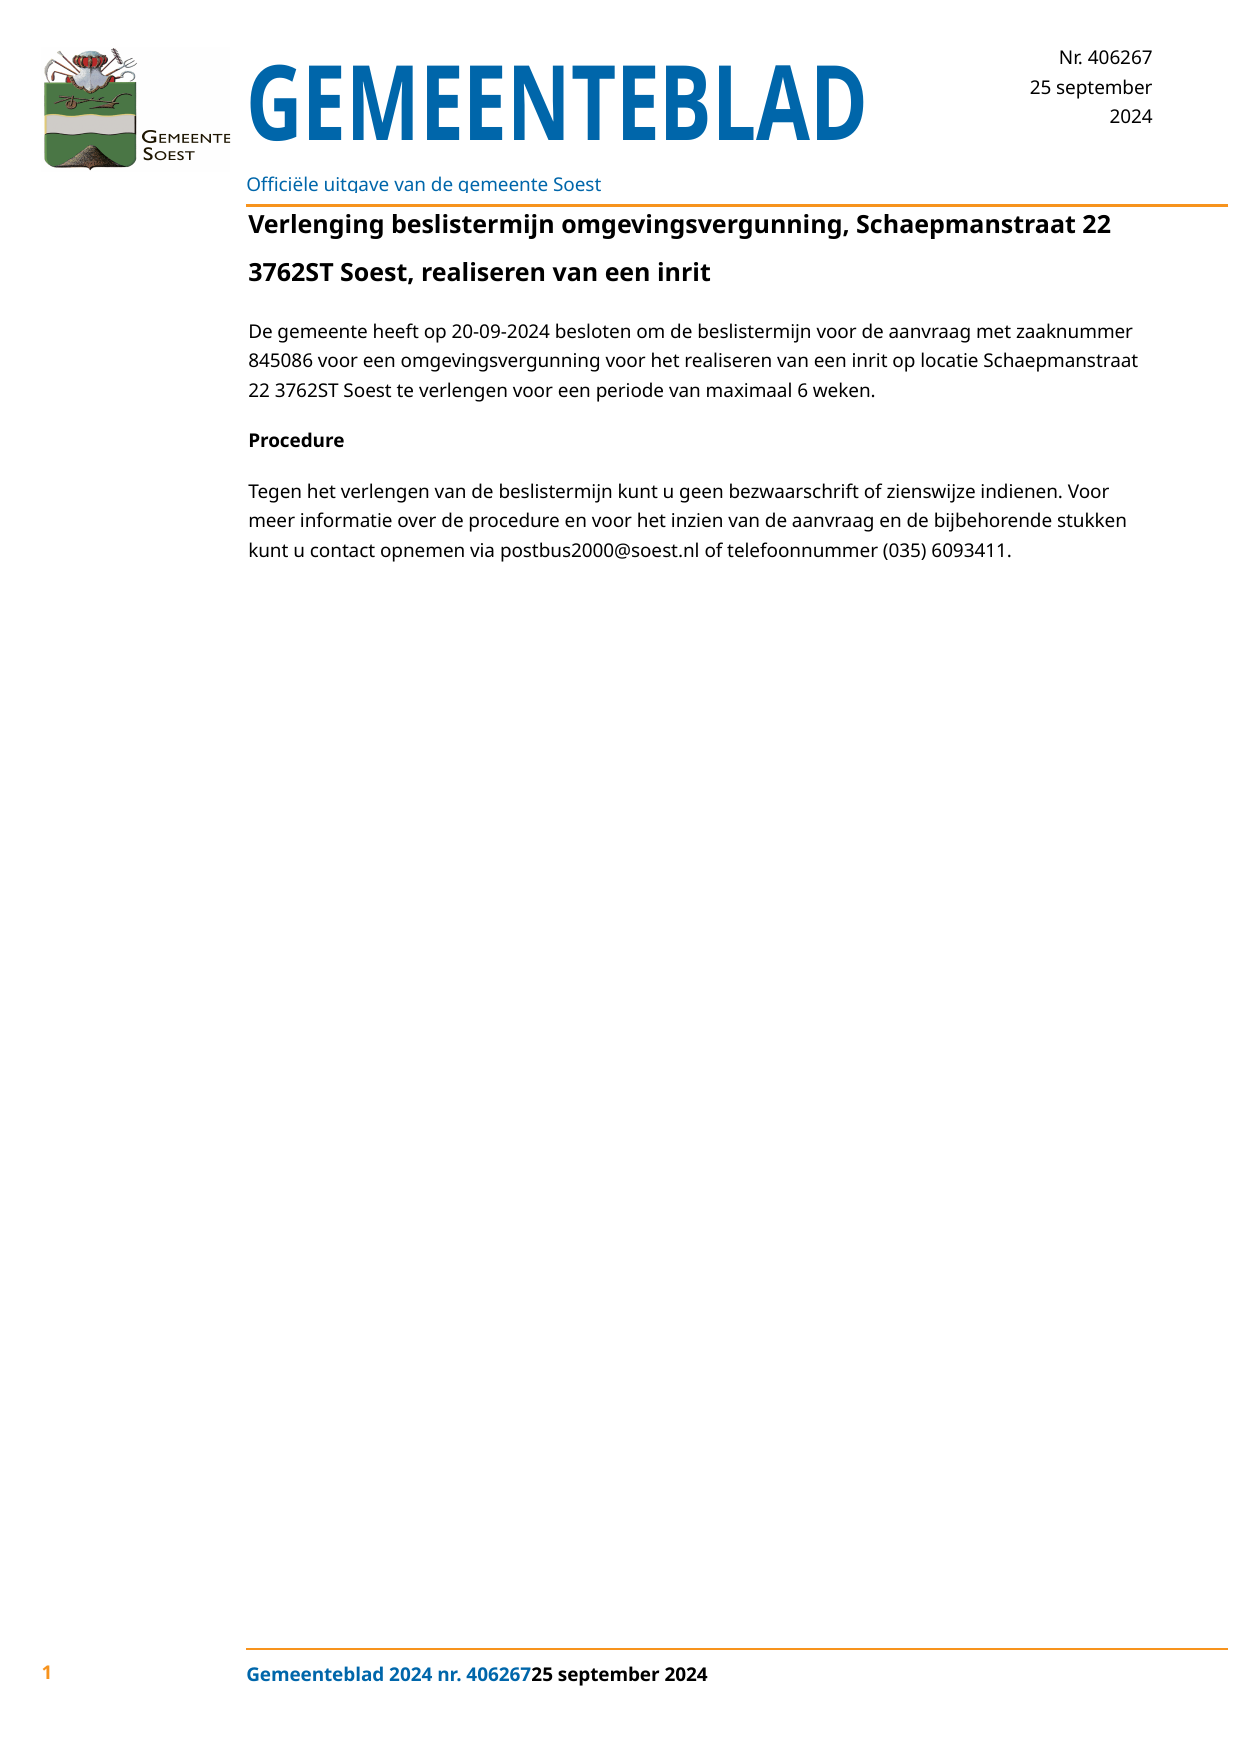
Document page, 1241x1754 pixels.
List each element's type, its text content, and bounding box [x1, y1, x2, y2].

text Procedure [248, 427, 1152, 453]
picture [41, 47, 231, 172]
text Verlenging beslistermijn omgevingsvergunning, Schaepmanstraat 22 3762ST Soest, realiseren van een inrit [248, 207, 1152, 288]
text De gemeente heeft op 20-09-2024 besloten om de beslistermijn voor de aanvraag met zaaknummer 845086 voor een omgevingsvergunning voor het realiseren van een inrit op locatie Schaepmanstraat 22 3762ST Soest te verlengen voor een periode van maximaal 6 weken. [248, 318, 1152, 403]
text Tegen het verlengen van de beslistermijn kunt u geen bezwaarschrift of zienswijze indienen. Voor meer informatie over de procedure en voor het inzien van de aanvraag en de bijbehorende stukken kunt u contact opnemen via postbus2000@soest.nl of telefoonnummer (035) 6093411. [248, 478, 1152, 563]
